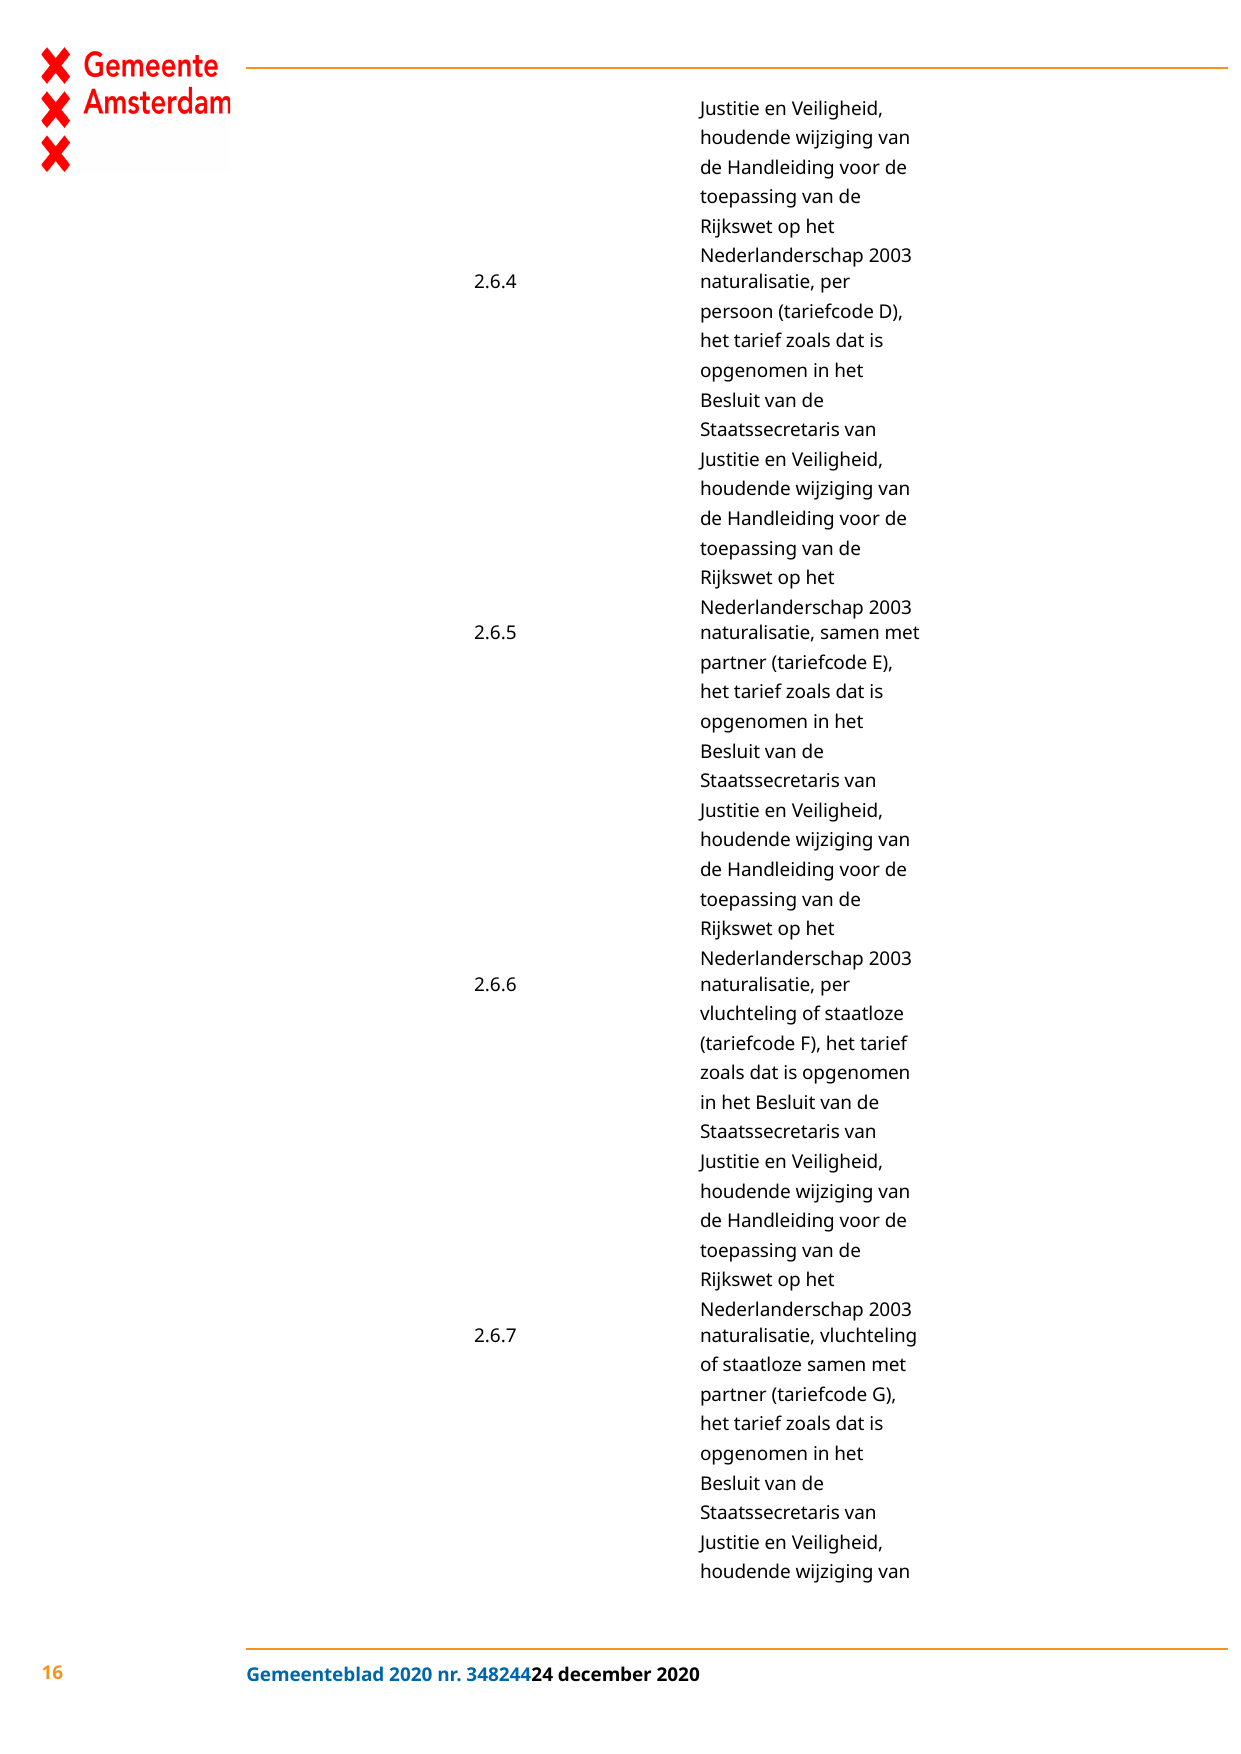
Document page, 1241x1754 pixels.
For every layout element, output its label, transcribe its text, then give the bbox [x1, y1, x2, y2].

table_cell Justitie en Veiligheid, houdende wijziging van de Handleiding voor de toepassing van de Rijkswet op het Nederlanderschap 2003 [700, 95, 926, 268]
table_cell [248, 95, 474, 268]
table_cell naturalisatie, per vluchteling of staatloze (tariefcode F), het tarief zoals dat is opgenomen in het Besluit van de Staatssecretaris van Justitie en Veiligheid, houdende wijziging van de Handleiding voor de toepassing van de Rijkswet op het Nederlanderschap 2003 [700, 971, 926, 1322]
table_cell [248, 1322, 474, 1584]
table_cell [474, 95, 700, 268]
table_cell [926, 620, 1152, 971]
table_cell 2.6.4 [474, 269, 700, 619]
table_cell naturalisatie, per persoon (tariefcode D), het tarief zoals dat is opgenomen in het Besluit van de Staatssecretaris van Justitie en Veiligheid, houdende wijziging van de Handleiding voor de toepassing van de Rijkswet op het Nederlanderschap 2003 [700, 269, 926, 619]
table_cell [248, 269, 474, 619]
table_cell [926, 269, 1152, 619]
table_cell [926, 1322, 1152, 1584]
table_cell [248, 971, 474, 1322]
table_cell 2.6.5 [474, 620, 700, 971]
table_cell naturalisatie, vluchteling of staatloze samen met partner (tariefcode G), het tarief zoals dat is opgenomen in het Besluit van de Staatssecretaris van Justitie en Veiligheid, houdende wijziging van [700, 1322, 926, 1584]
picture [41, 47, 231, 172]
table_cell [926, 95, 1152, 268]
table_cell 2.6.6 [474, 971, 700, 1322]
table_cell 2.6.7 [474, 1322, 700, 1584]
table_cell naturalisatie, samen met partner (tariefcode E), het tarief zoals dat is opgenomen in het Besluit van de Staatssecretaris van Justitie en Veiligheid, houdende wijziging van de Handleiding voor de toepassing van de Rijkswet op het Nederlanderschap 2003 [700, 620, 926, 971]
table_cell [926, 971, 1152, 1322]
table_cell [248, 620, 474, 971]
